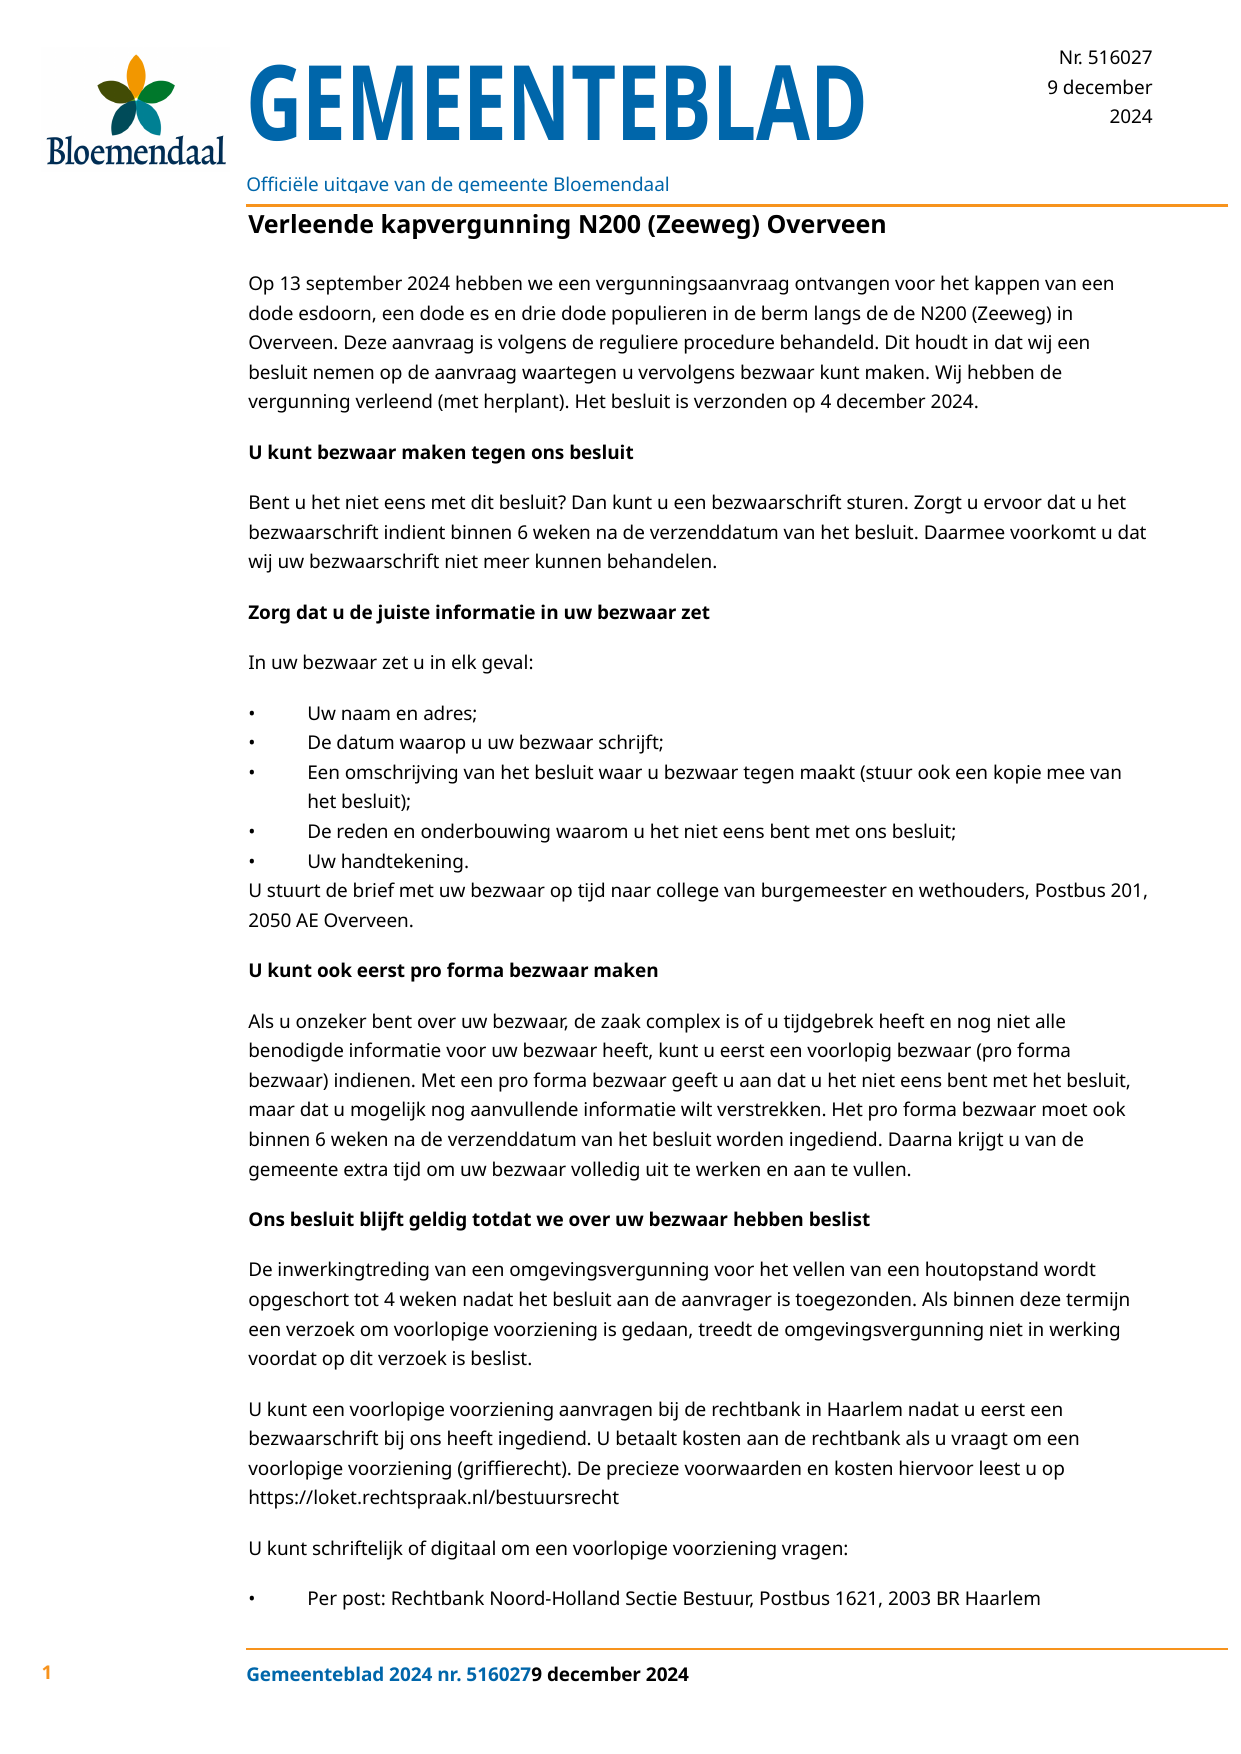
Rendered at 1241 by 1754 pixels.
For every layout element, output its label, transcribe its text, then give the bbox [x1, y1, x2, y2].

list De reden en onderbouwing waarom u het niet eens bent met ons besluit; [248, 818, 1152, 844]
picture [41, 47, 231, 172]
text In uw bezwaar zet u in elk geval: [248, 649, 1152, 675]
text U stuurt de brief met uw bezwaar op tijd naar college van burgemeester en wethouders, Postbus 201, 2050 AE Overveen. [248, 877, 1152, 933]
text U kunt bezwaar maken tegen ons besluit [248, 439, 1152, 465]
list Per post: Rechtbank Noord-Holland Sectie Bestuur, Postbus 1621, 2003 BR Haarlem [248, 1585, 1152, 1611]
text Op 13 september 2024 hebben we een vergunningsaanvraag ontvangen voor het kappen van een dode esdoorn, een dode es en drie dode populieren in de berm langs de de N200 (Zeeweg) in Overveen. Deze aanvraag is volgens de reguliere procedure behandeld. Dit houdt in dat wij een besluit nemen op de aanvraag waartegen u vervolgens bezwaar kunt maken. Wij hebben de vergunning verleend (met herplant). Het besluit is verzonden op 4 december 2024. [248, 270, 1152, 414]
list Uw handtekening. [248, 848, 1152, 873]
text U kunt ook eerst pro forma bezwaar maken [248, 957, 1152, 983]
text U kunt een voorlopige voorziening aanvragen bij de rechtbank in Haarlem nadat u eerst een bezwaarschrift bij ons heeft ingediend. U betaalt kosten aan de rechtbank als u vraagt om een voorlopige voorziening (griffierecht). De precieze voorwaarden en kosten hiervoor leest u op https://loket.rechtspraak.nl/bestuursrecht [248, 1396, 1152, 1510]
text Verleende kapvergunning N200 (Zeeweg) Overveen [248, 207, 1152, 241]
text Bent u het niet eens met dit besluit? Dan kunt u een bezwaarschrift sturen. Zorgt u ervoor dat u het bezwaarschrift indient binnen 6 weken na de verzenddatum van het besluit. Daarmee voorkomt u dat wij uw bezwaarschrift niet meer kunnen behandelen. [248, 489, 1152, 574]
text De inwerkingtreding van een omgevingsvergunning voor het vellen van een houtopstand wordt opgeschort tot 4 weken nadat het besluit aan de aanvrager is toegezonden. Als binnen deze termijn een verzoek om voorlopige voorziening is gedaan, treedt de omgevingsvergunning niet in werking voordat op dit verzoek is beslist. [248, 1257, 1152, 1371]
list Uw naam en adres; [248, 700, 1152, 726]
text U kunt schriftelijk of digitaal om een voorlopige voorziening vragen: [248, 1535, 1152, 1561]
list De datum waarop u uw bezwaar schrijft; [248, 729, 1152, 755]
text Zorg dat u de juiste informatie in uw bezwaar zet [248, 599, 1152, 625]
text Als u onzeker bent over uw bezwaar, de zaak complex is of u tijdgebrek heeft en nog niet alle benodigde informatie voor uw bezwaar heeft, kunt u eerst een voorlopig bezwaar (pro forma bezwaar) indienen. Met een pro forma bezwaar geeft u aan dat u het niet eens bent met het besluit, maar dat u mogelijk nog aanvullende informatie wilt verstrekken. Het pro forma bezwaar moet ook binnen 6 weken na de verzenddatum van het besluit worden ingediend. Daarna krijgt u van de gemeente extra tijd om uw bezwaar volledig uit te werken en aan te vullen. [248, 1008, 1152, 1181]
text Ons besluit blijft geldig totdat we over uw bezwaar hebben beslist [248, 1206, 1152, 1232]
list Een omschrijving van het besluit waar u bezwaar tegen maakt (stuur ook een kopie mee van het besluit); [248, 759, 1152, 814]
